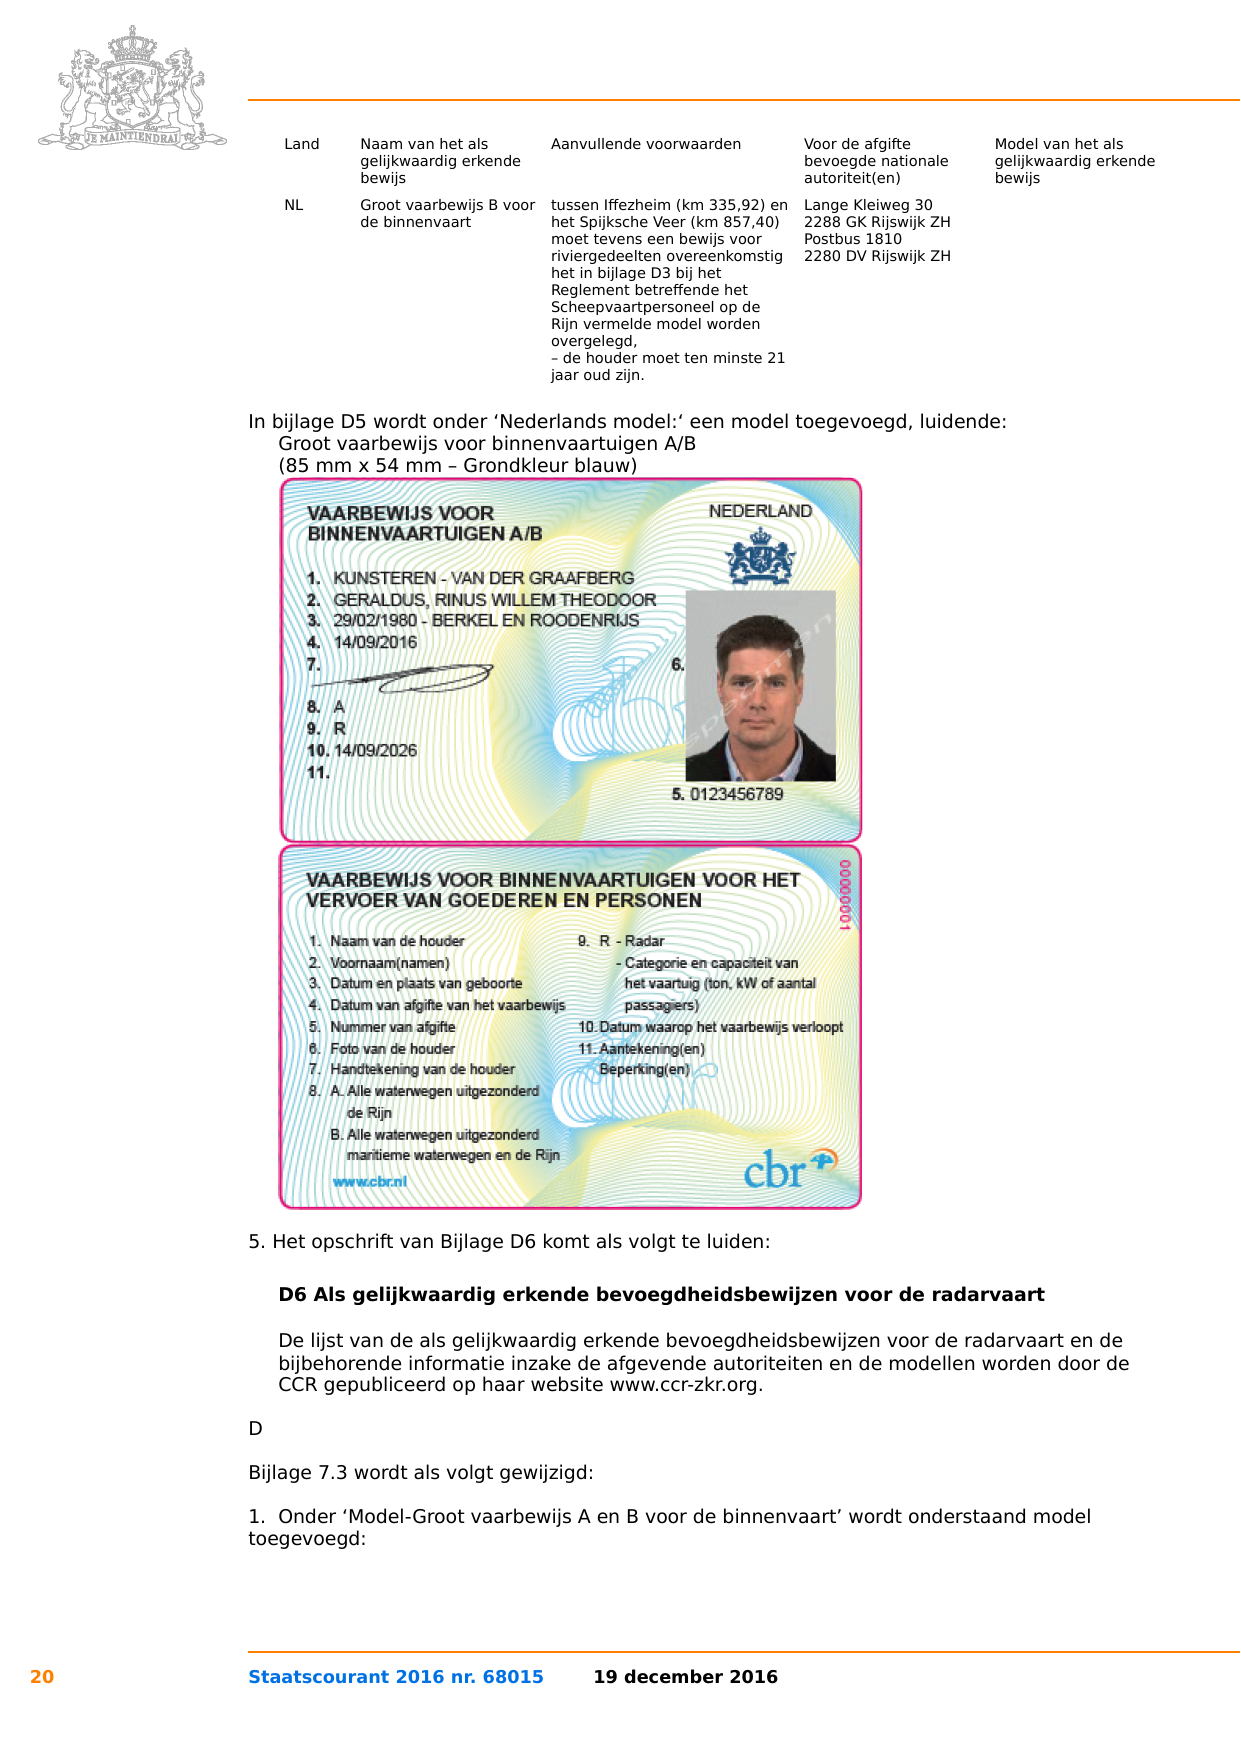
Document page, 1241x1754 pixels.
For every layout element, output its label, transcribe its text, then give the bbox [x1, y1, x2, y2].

text 1. Onder ‘Model-Groot vaarbewijs A en B voor de binnenvaart’ wordt onderstaand model toegevoegd: [248, 1506, 1163, 1550]
text In bijlage D5 wordt onder ‘Nederlands model:‘ een model toegevoegd, luidende: [248, 411, 1163, 433]
table_cell [989, 192, 1163, 388]
picture [38, 25, 227, 150]
table_header Aanvullende voorwaarden [545, 131, 798, 191]
text Bijlage 7.3 wordt als volgt gewijzigd: [248, 1462, 1163, 1484]
text Groot vaarbewijs voor binnenvaartuigen A/B [278, 433, 1163, 455]
picture [278, 477, 863, 1210]
table_cell Groot vaarbewijs B voor de binnenvaart [355, 192, 544, 388]
table_header Voor de afgifte bevoegde nationale autoriteit(en) [799, 131, 988, 191]
text D [248, 1418, 1163, 1440]
text 5. Het opschrift van Bijlage D6 komt als volgt te luiden: [248, 1231, 1163, 1253]
text De lijst van de als gelijkwaardig erkende bevoegdheidsbewijzen voor de radarvaart en de bijbehorende informatie inzake de afgevende autoriteiten en de modellen worden door de CCR gepubliceerd op haar website www.ccr-zkr.org. [278, 1330, 1163, 1396]
table_cell Lange Kleiweg 30 2288 GK Rijswijk ZH Postbus 1810 2280 DV Rijswijk ZH [799, 192, 988, 388]
table_header Land [279, 131, 354, 191]
table_header Naam van het als gelijkwaardig erkende bewijs [355, 131, 544, 191]
table_header Model van het als gelijkwaardig erkende bewijs [989, 131, 1163, 191]
subtitle D6 Als gelijkwaardig erkende bevoegdheidsbewijzen voor de radarvaart [278, 1283, 1163, 1305]
text (85 mm x 54 mm – Grondkleur blauw) [278, 455, 1163, 1209]
table_cell NL [279, 192, 354, 388]
table_cell tussen Iffezheim (km 335,92) en het Spijksche Veer (km 857,40) moet tevens een bewijs voor riviergedeelten overeenkomstig het in bijlage D3 bij het Reglement betreffende het Scheepvaartpersoneel op de Rijn vermelde model worden overgelegd, – de houder moet ten minste 21 jaar oud zijn. [545, 192, 798, 388]
